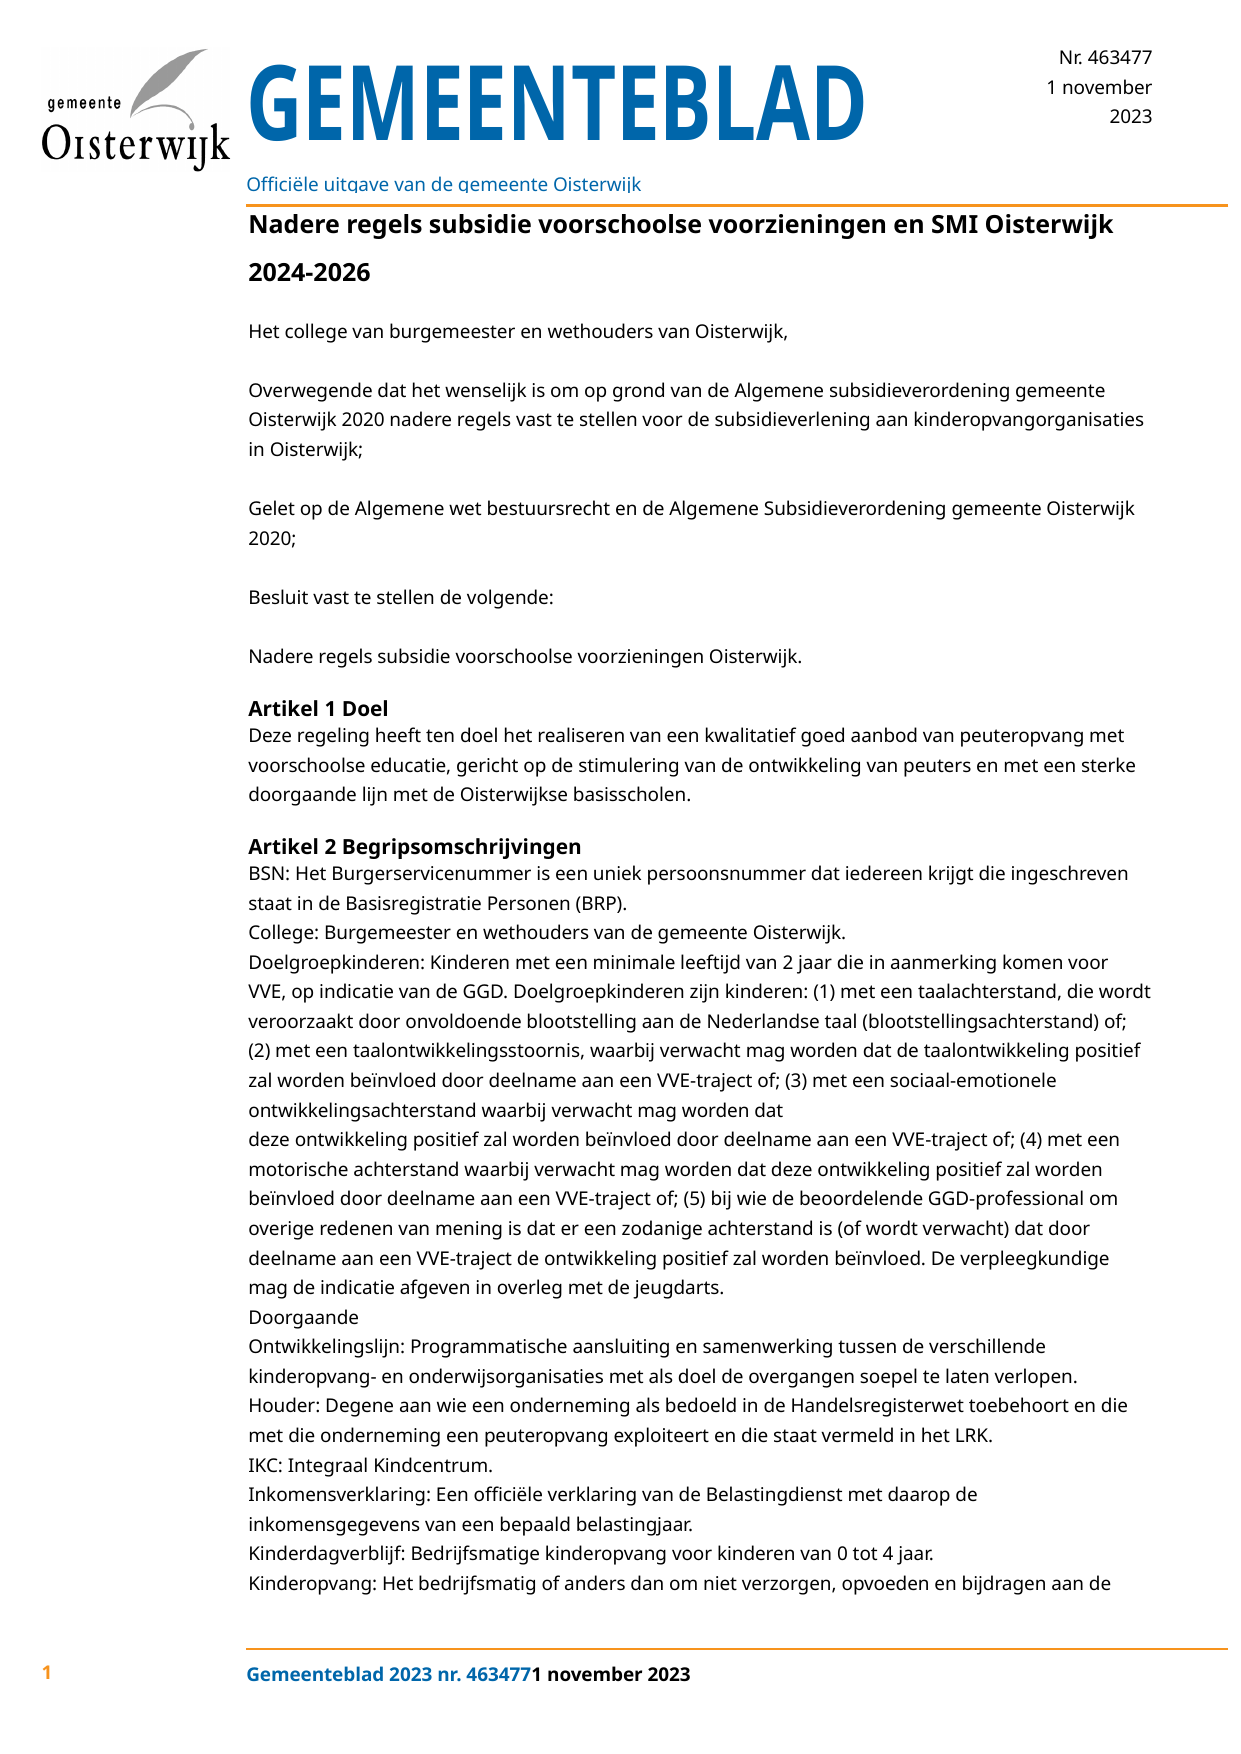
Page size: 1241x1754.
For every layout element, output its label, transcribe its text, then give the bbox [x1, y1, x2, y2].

text College: Burgemeester en wethouders van de gemeente Oisterwijk. [248, 919, 1152, 945]
text Kinderopvang: Het bedrijfsmatig of anders dan om niet verzorgen, opvoeden en bijdragen aan de [248, 1570, 1152, 1596]
text Nadere regels subsidie voorschoolse voorzieningen Oisterwijk. [248, 643, 1152, 669]
text Kinderdagverblijf: Bedrijfsmatige kinderopvang voor kinderen van 0 tot 4 jaar. [248, 1541, 1152, 1566]
text Ontwikkelingslijn: Programmatische aansluiting en samenwerking tussen de verschillende kinderopvang- en onderwijsorganisaties met als doel de overgangen soepel te laten verlopen. [248, 1333, 1152, 1389]
text Gelet op de Algemene wet bestuursrecht en de Algemene Subsidieverordening gemeente Oisterwijk 2020; [248, 495, 1152, 551]
text BSN: Het Burgerservicenummer is een uniek persoonsnummer dat iedereen krijgt die ingeschreven staat in de Basisregistratie Personen (BRP). [248, 860, 1152, 916]
text Doorgaande [248, 1304, 1152, 1330]
text Doelgroepkinderen: Kinderen met een minimale leeftijd van 2 jaar die in aanmerking komen voor VVE, op indicatie van de GGD. Doelgroepkinderen zijn kinderen: (1) met een taalachterstand, die wordt veroorzaakt door onvoldoende blootstelling aan de Nederlandse taal (blootstellingsachterstand) of; (2) met een taalontwikkelingsstoornis, waarbij verwacht mag worden dat de taalontwikkeling positief zal worden beïnvloed door deelname aan een VVE-traject of; (3) met een sociaal-emotionele ontwikkelingsachterstand waarbij verwacht mag worden dat [248, 949, 1152, 1123]
text IKC: Integraal Kindcentrum. [248, 1452, 1152, 1478]
text deze ontwikkeling positief zal worden beïnvloed door deelname aan een VVE-traject of; (4) met een motorische achterstand waarbij verwacht mag worden dat deze ontwikkeling positief zal worden beïnvloed door deelname aan een VVE-traject of; (5) bij wie de beoordelende GGD-professional om overige redenen van mening is dat er een zodanige achterstand is (of wordt verwacht) dat door deelname aan een VVE-traject de ontwikkeling positief zal worden beïnvloed. De verpleegkundige mag de indicatie afgeven in overleg met de jeugdarts. [248, 1126, 1152, 1300]
text Inkomensverklaring: Een officiële verklaring van de Belastingdienst met daarop de inkomensgegevens van een bepaald belastingjaar. [248, 1481, 1152, 1537]
text Besluit vast te stellen de volgende: [248, 584, 1152, 610]
text Houder: Degene aan wie een onderneming als bedoeld in de Handelsregisterwet toebehoort en die met die onderneming een peuteropvang exploiteert en die staat vermeld in het LRK. [248, 1393, 1152, 1448]
text Artikel 2 Begripsomschrijvingen [248, 832, 1152, 860]
text Het college van burgemeester en wethouders van Oisterwijk, [248, 318, 1152, 344]
text Overwegende dat het wenselijk is om op grond van de Algemene subsidieverordening gemeente Oisterwijk 2020 nadere regels vast te stellen voor de subsidieverlening aan kinderopvangorganisaties in Oisterwijk; [248, 377, 1152, 462]
text Deze regeling heeft ten doel het realiseren van een kwalitatief goed aanbod van peuteropvang met voorschoolse educatie, gericht op de stimulering van de ontwikkeling van peuters en met een sterke doorgaande lijn met de Oisterwijkse basisscholen. [248, 722, 1152, 807]
picture [41, 47, 231, 172]
text Nadere regels subsidie voorschoolse voorzieningen en SMI Oisterwijk 2024-2026 [248, 207, 1152, 288]
text Artikel 1 Doel [248, 694, 1152, 722]
